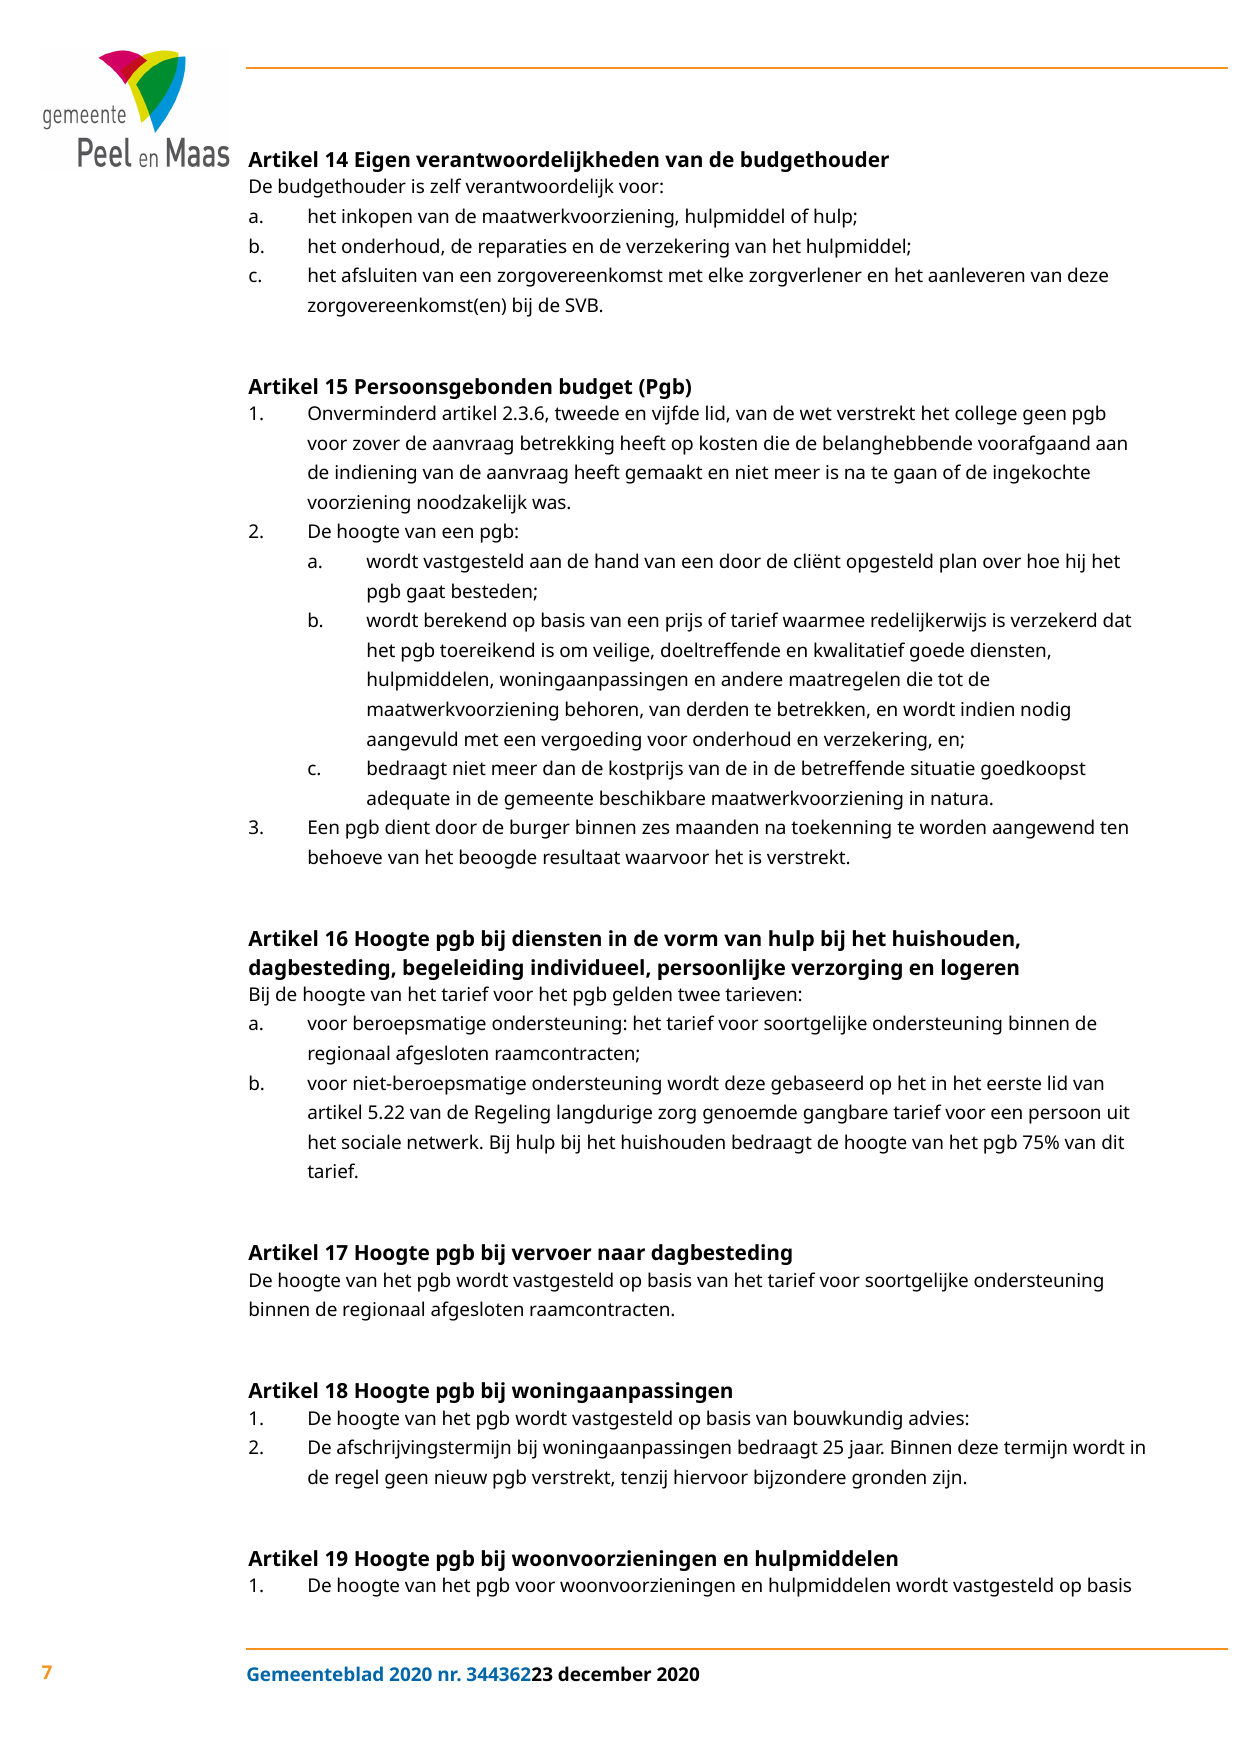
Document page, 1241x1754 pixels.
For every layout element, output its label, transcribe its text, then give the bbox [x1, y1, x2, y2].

list het afsluiten van een zorgovereenkomst met elke zorgverlener en het aanleveren van deze zorgovereenkomst(en) bij de SVB. [248, 262, 1152, 318]
text Artikel 18 Hoogte pgb bij woningaanpassingen [248, 1377, 1152, 1405]
text Artikel 16 Hoogte pgb bij diensten in de vorm van hulp bij het huishouden, dagbesteding, begeleiding individueel, persoonlijke verzorging en logeren [248, 924, 1152, 981]
list bedraagt niet meer dan de kostprijs van de in de betreffende situatie goedkoopst adequate in de gemeente beschikbare maatwerkvoorziening in natura. [307, 755, 1152, 811]
list wordt berekend op basis van een prijs of tarief waarmee redelijkerwijs is verzekerd dat het pgb toereikend is om veilige, doeltreffende en kwalitatief goede diensten, hulpmiddelen, woningaanpassingen en andere maatregelen die tot de maatwerkvoorziening behoren, van derden te betrekken, en wordt indien nodig aangevuld met een vergoeding voor onderhoud en verzekering, en; [307, 607, 1152, 752]
text De hoogte van het pgb wordt vastgesteld op basis van het tarief voor soortgelijke ondersteuning binnen de regionaal afgesloten raamcontracten. [248, 1267, 1152, 1322]
list Onverminderd artikel 2.3.6, tweede en vijfde lid, van de wet verstrekt het college geen pgb voor zover de aanvraag betrekking heeft op kosten die de belanghebbende voorafgaand aan de indiening van de aanvraag heeft gemaakt en niet meer is na te gaan of de ingekochte voorziening noodzakelijk was. [248, 400, 1152, 515]
text Artikel 19 Hoogte pgb bij woonvoorzieningen en hulpmiddelen [248, 1544, 1152, 1573]
list De hoogte van het pgb voor woonvoorzieningen en hulpmiddelen wordt vastgesteld op basis [248, 1573, 1152, 1598]
list het onderhoud, de reparaties en de verzekering van het hulpmiddel; [248, 233, 1152, 258]
list voor niet-beroepsmatige ondersteuning wordt deze gebaseerd op het in het eerste lid van artikel 5.22 van de Regeling langdurige zorg genoemde gangbare tarief voor een persoon uit het sociale netwerk. Bij hulp bij het huishouden bedraagt de hoogte van het pgb 75% van dit tarief. [248, 1070, 1152, 1184]
list De hoogte van een pgb: [248, 519, 1152, 544]
list wordt vastgesteld aan de hand van een door de cliënt opgesteld plan over hoe hij het pgb gaat besteden; [307, 548, 1152, 604]
picture [41, 47, 231, 172]
text Artikel 17 Hoogte pgb bij vervoer naar dagbesteding [248, 1238, 1152, 1267]
list De hoogte van het pgb wordt vastgesteld op basis van bouwkundig advies: [248, 1405, 1152, 1431]
text Artikel 14 Eigen verantwoordelijkheden van de budgethouder [248, 145, 1152, 174]
list Een pgb dient door de burger binnen zes maanden na toekenning te worden aangewend ten behoeve van het beoogde resultaat waarvoor het is verstrekt. [248, 814, 1152, 870]
text Artikel 15 Persoonsgebonden budget (Pgb) [248, 372, 1152, 400]
text Bij de hoogte van het tarief voor het pgb gelden twee tarieven: [248, 981, 1152, 1007]
text De budgethouder is zelf verantwoordelijk voor: [248, 174, 1152, 199]
list voor beroepsmatige ondersteuning: het tarief voor soortgelijke ondersteuning binnen de regionaal afgesloten raamcontracten; [248, 1011, 1152, 1066]
list De afschrijvingstermijn bij woningaanpassingen bedraagt 25 jaar. Binnen deze termijn wordt in de regel geen nieuw pgb verstrekt, tenzij hiervoor bijzondere gronden zijn. [248, 1434, 1152, 1490]
list het inkopen van de maatwerkvoorziening, hulpmiddel of hulp; [248, 203, 1152, 229]
